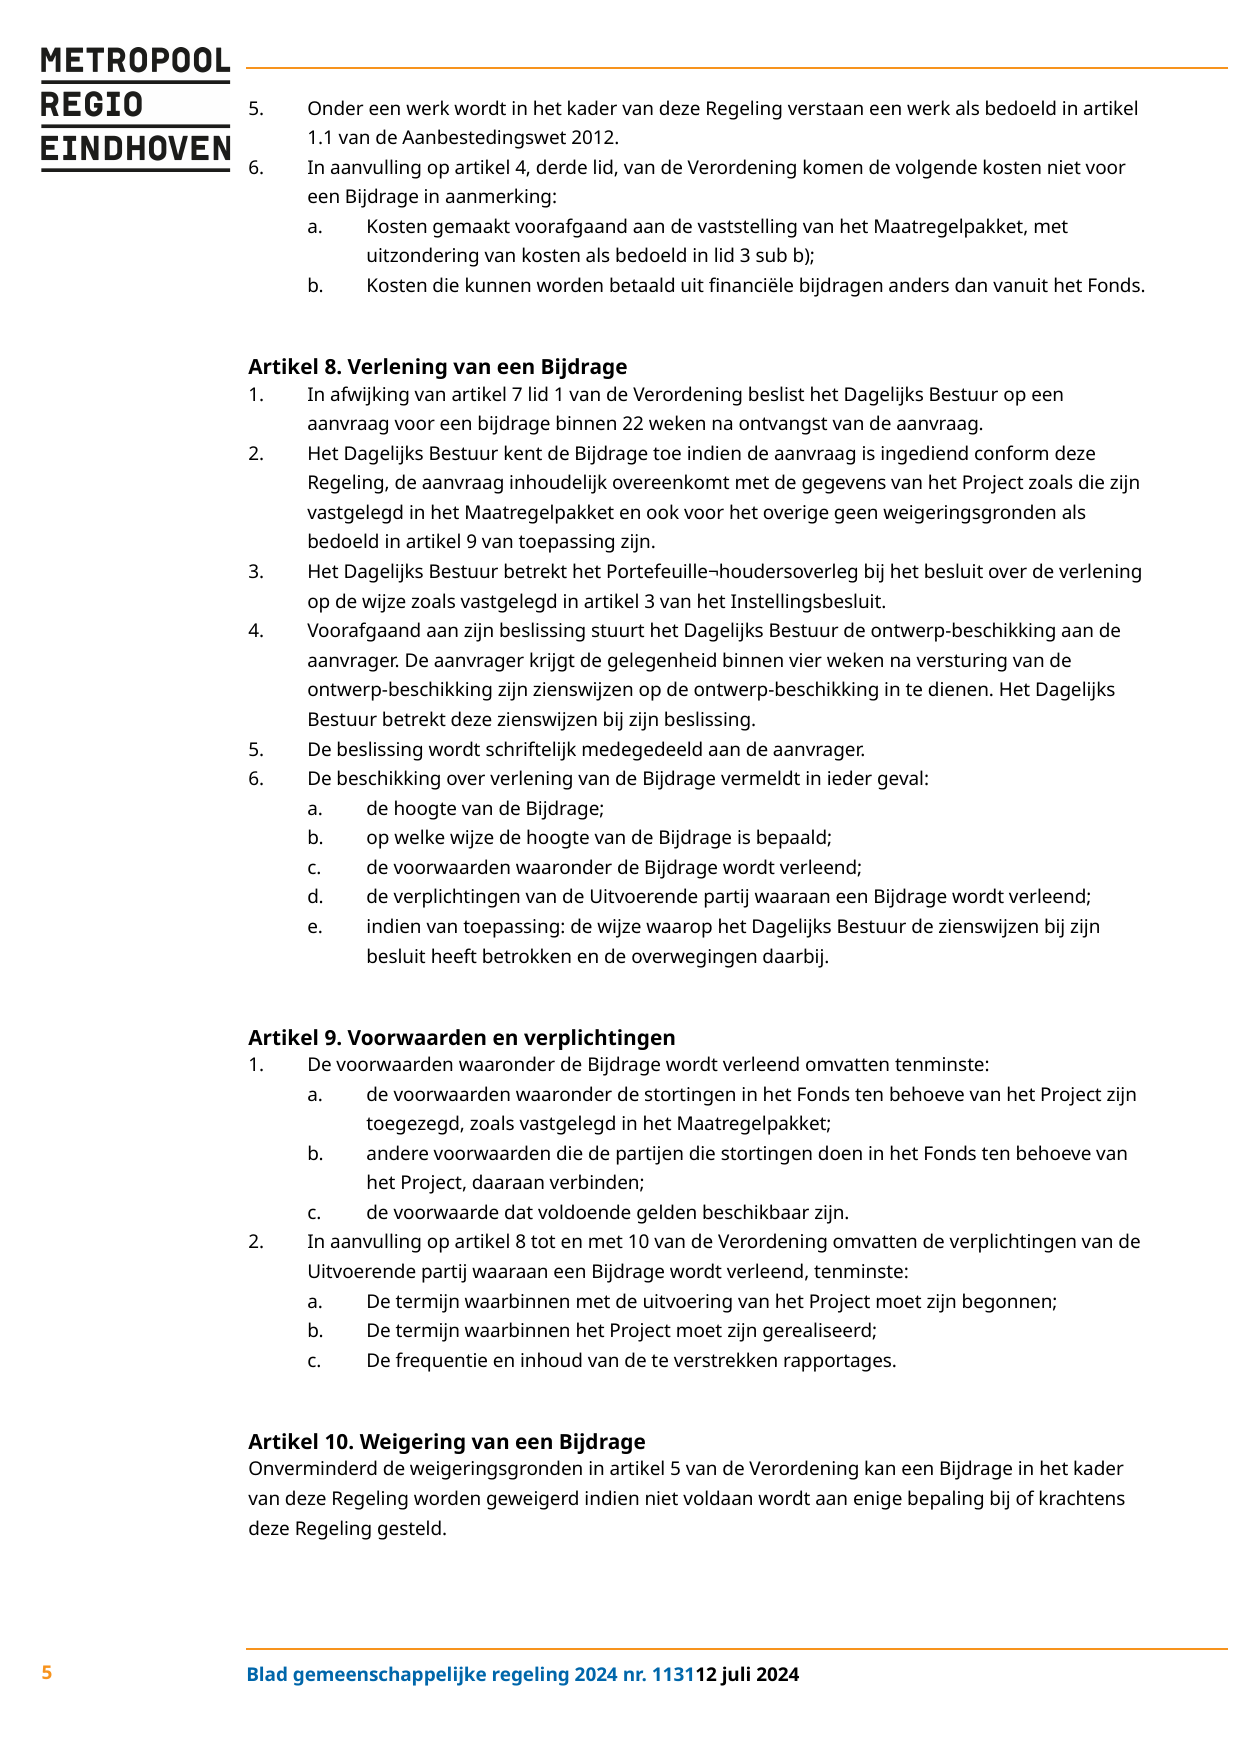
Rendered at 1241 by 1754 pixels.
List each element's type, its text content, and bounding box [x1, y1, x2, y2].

list Voorafgaand aan zijn beslissing stuurt het Dagelijks Bestuur de ontwerp-beschikking aan de aanvrager. De aanvrager krijgt de gelegenheid binnen vier weken na versturing van de ontwerp-beschikking zijn zienswijzen op de ontwerp-beschikking in te dienen. Het Dagelijks Bestuur betrekt deze zienswijzen bij zijn beslissing. [248, 617, 1152, 732]
list indien van toepassing: de wijze waarop het Dagelijks Bestuur de zienswijzen bij zijn besluit heeft betrokken en de overwegingen daarbij. [307, 913, 1152, 968]
list De termijn waarbinnen het Project moet zijn gerealiseerd; [307, 1317, 1152, 1343]
list op welke wijze de hoogte van de Bijdrage is bepaald; [307, 824, 1152, 850]
list Kosten gemaakt voorafgaand aan de vaststelling van het Maatregelpakket, met uitzondering van kosten als bedoeld in lid 3 sub b); [307, 213, 1152, 268]
text Artikel 10. Weigering van een Bijdrage [248, 1427, 1152, 1456]
list De termijn waarbinnen met de uitvoering van het Project moet zijn begonnen; [307, 1288, 1152, 1314]
list In aanvulling op artikel 8 tot en met 10 van de Verordening omvatten de verplichtingen van de Uitvoerende partij waaraan een Bijdrage wordt verleend, tenminste: [248, 1229, 1152, 1284]
picture [41, 47, 231, 172]
list In aanvulling op artikel 4, derde lid, van de Verordening komen de volgende kosten niet voor een Bijdrage in aanmerking: [248, 154, 1152, 209]
list de voorwaarde dat voldoende gelden beschikbaar zijn. [307, 1199, 1152, 1225]
list De beslissing wordt schriftelijk medegedeeld aan de aanvrager. [248, 736, 1152, 761]
list De voorwaarden waaronder de Bijdrage wordt verleend omvatten tenminste: [248, 1051, 1152, 1077]
list de voorwaarden waaronder de stortingen in het Fonds ten behoeve van het Project zijn toegezegd, zoals vastgelegd in het Maatregelpakket; [307, 1081, 1152, 1136]
list de hoogte van de Bijdrage; [307, 795, 1152, 821]
list Het Dagelijks Bestuur betrekt het Portefeuille¬houdersoverleg bij het besluit over de verlening op de wijze zoals vastgelegd in artikel 3 van het Instellingsbesluit. [248, 558, 1152, 613]
list Onder een werk wordt in het kader van deze Regeling verstaan een werk als bedoeld in artikel 1.1 van de Aanbestedingswet 2012. [248, 95, 1152, 150]
list In afwijking van artikel 7 lid 1 van de Verordening beslist het Dagelijks Bestuur op een aanvraag voor een bijdrage binnen 22 weken na ontvangst van de aanvraag. [248, 381, 1152, 436]
text Onverminderd de weigeringsgronden in artikel 5 van de Verordening kan een Bijdrage in het kader van deze Regeling worden geweigerd indien niet voldaan wordt aan enige bepaling bij of krachtens deze Regeling gesteld. [248, 1456, 1152, 1540]
list de voorwaarden waaronder de Bijdrage wordt verleend; [307, 854, 1152, 880]
list andere voorwaarden die de partijen die stortingen doen in het Fonds ten behoeve van het Project, daaraan verbinden; [307, 1140, 1152, 1195]
list De beschikking over verlening van de Bijdrage vermeldt in ieder geval: [248, 765, 1152, 791]
list Kosten die kunnen worden betaald uit financiële bijdragen anders dan vanuit het Fonds. [307, 272, 1152, 298]
text Artikel 8. Verlening van een Bijdrage [248, 352, 1152, 381]
text Artikel 9. Voorwaarden en verplichtingen [248, 1023, 1152, 1051]
list Het Dagelijks Bestuur kent de Bijdrage toe indien de aanvraag is ingediend conform deze Regeling, de aanvraag inhoudelijk overeenkomt met de gegevens van het Project zoals die zijn vastgelegd in het Maatregelpakket en ook voor het overige geen weigeringsgronden als bedoeld in artikel 9 van toepassing zijn. [248, 440, 1152, 554]
list De frequentie en inhoud van de te verstrekken rapportages. [307, 1347, 1152, 1373]
list de verplichtingen van de Uitvoerende partij waaraan een Bijdrage wordt verleend; [307, 884, 1152, 909]
